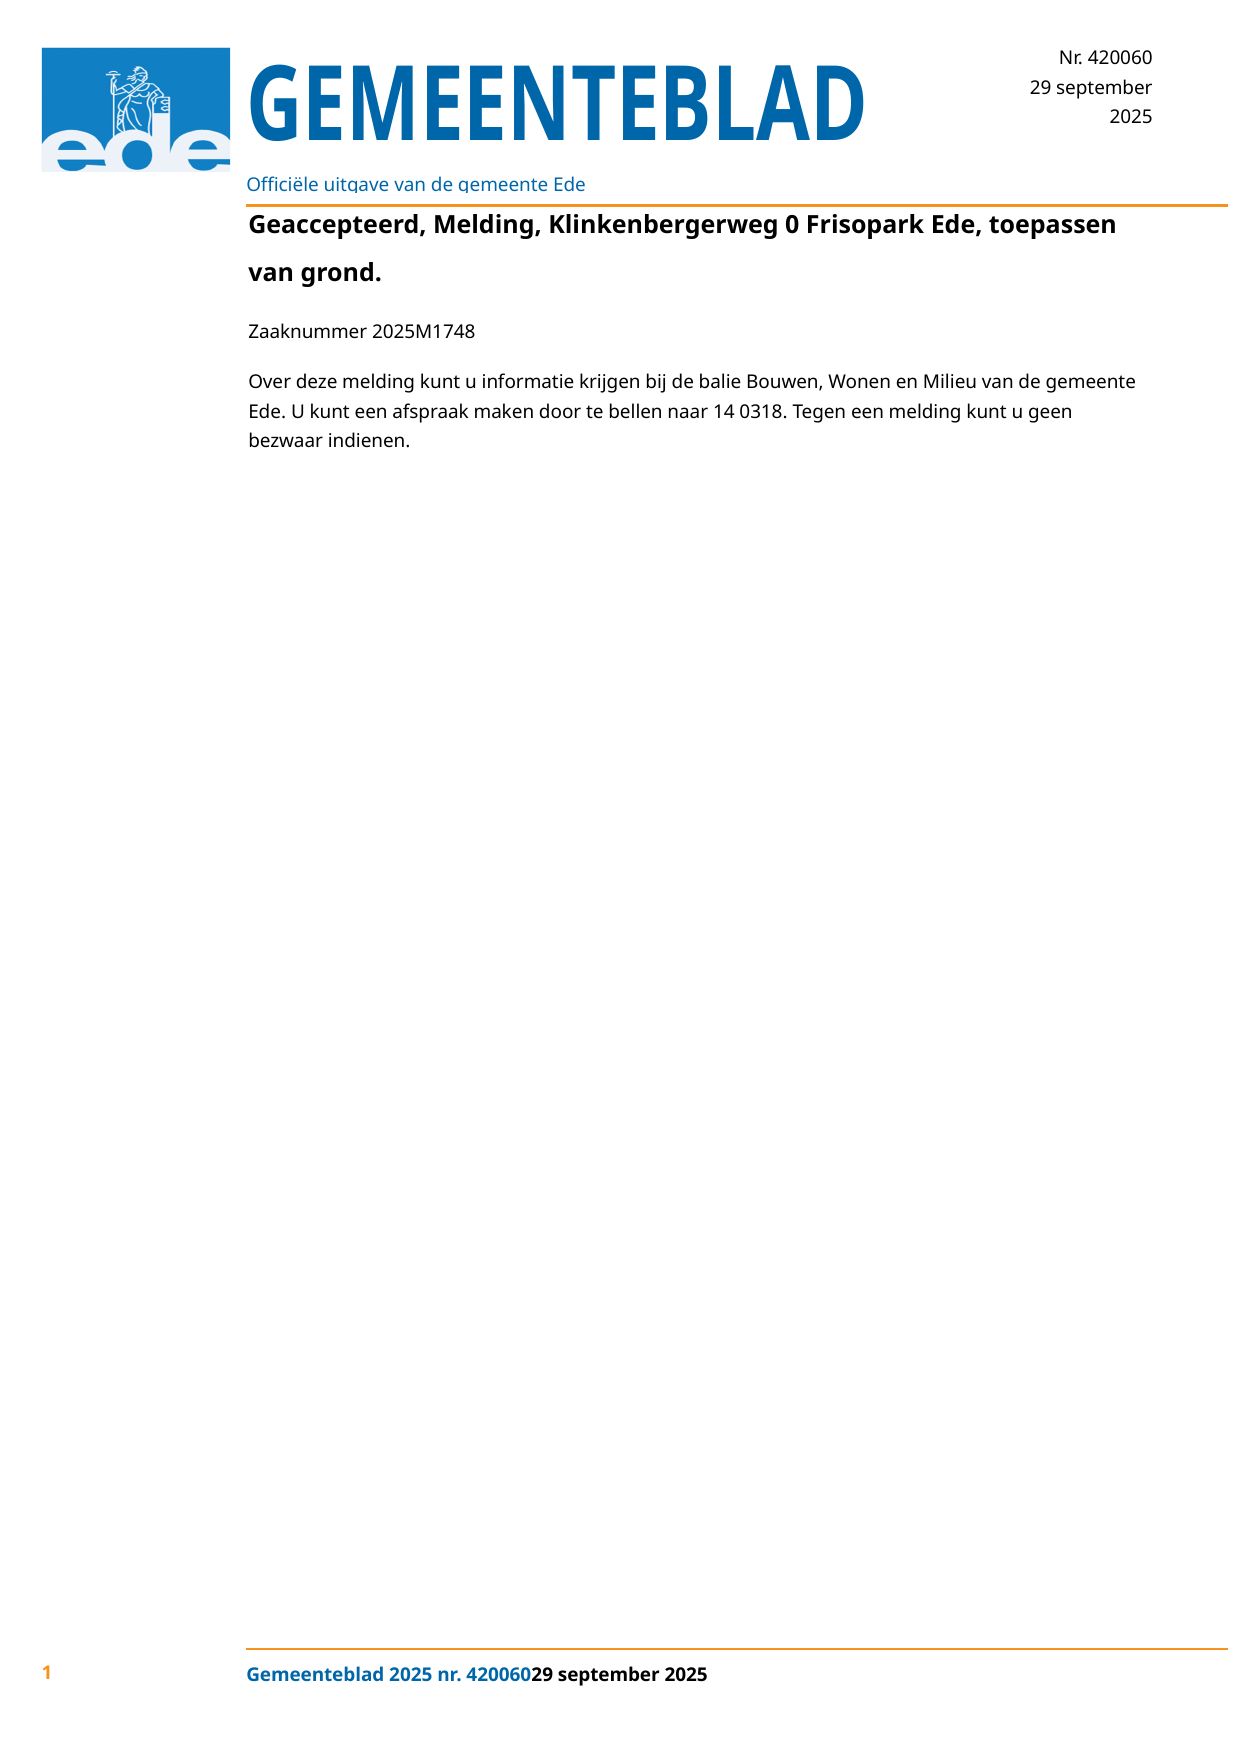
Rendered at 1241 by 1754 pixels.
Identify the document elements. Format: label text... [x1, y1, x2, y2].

text Zaaknummer 2025M1748 [248, 318, 1152, 344]
text Geaccepteerd, Melding, Klinkenbergerweg 0 Frisopark Ede, toepassen van grond. [248, 207, 1152, 288]
text Over deze melding kunt u informatie krijgen bij de balie Bouwen, Wonen en Milieu van de gemeente Ede. U kunt een afspraak maken door te bellen naar 14 0318. Tegen een melding kunt u geen bezwaar indienen. [248, 368, 1152, 453]
picture [41, 47, 231, 172]
